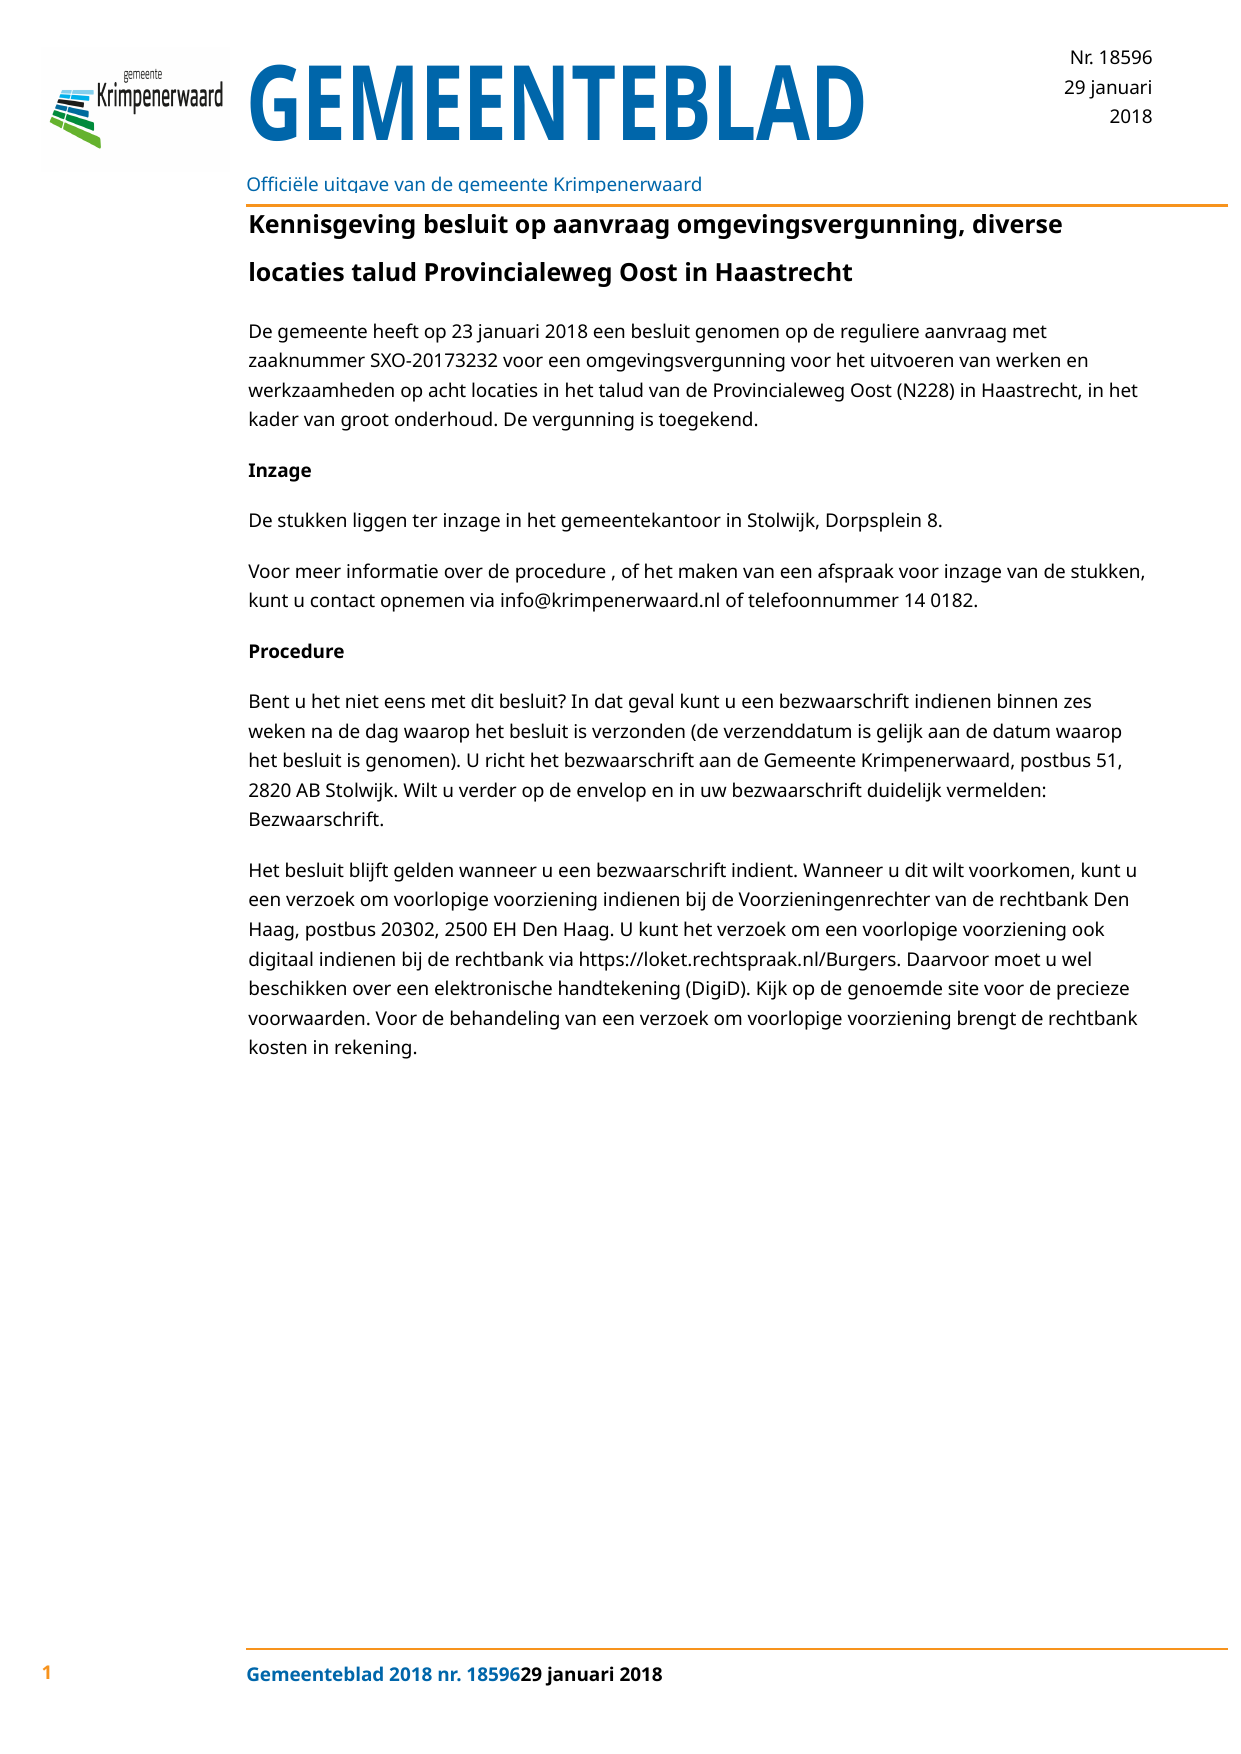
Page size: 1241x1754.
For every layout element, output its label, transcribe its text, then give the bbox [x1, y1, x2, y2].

picture [41, 47, 231, 172]
text Bent u het niet eens met dit besluit? In dat geval kunt u een bezwaarschrift indienen binnen zes weken na de dag waarop het besluit is verzonden (de verzenddatum is gelijk aan de datum waarop het besluit is genomen). U richt het bezwaarschrift aan de Gemeente Krimpenerwaard, postbus 51, 2820 AB Stolwijk. Wilt u verder op de envelop en in uw bezwaarschrift duidelijk vermelden: Bezwaarschrift. [248, 688, 1152, 832]
text Procedure [248, 638, 1152, 664]
text Kennisgeving besluit op aanvraag omgevingsvergunning, diverse locaties talud Provincialeweg Oost in Haastrecht [248, 207, 1152, 288]
text Inzage [248, 457, 1152, 483]
text De gemeente heeft op 23 januari 2018 een besluit genomen op de reguliere aanvraag met zaaknummer SXO-20173232 voor een omgevingsvergunning voor het uitvoeren van werken en werkzaamheden op acht locaties in het talud van de Provincialeweg Oost (N228) in Haastrecht, in het kader van groot onderhoud. De vergunning is toegekend. [248, 318, 1152, 432]
text De stukken liggen ter inzage in het gemeentekantoor in Stolwijk, Dorpsplein 8. [248, 507, 1152, 533]
text Het besluit blijft gelden wanneer u een bezwaarschrift indient. Wanneer u dit wilt voorkomen, kunt u een verzoek om voorlopige voorziening indienen bij de Voorzieningenrechter van de rechtbank Den Haag, postbus 20302, 2500 EH Den Haag. U kunt het verzoek om een voorlopige voorziening ook digitaal indienen bij de rechtbank via https://loket.rechtspraak.nl/Burgers. Daarvoor moet u wel beschikken over een elektronische handtekening (DigiD). Kijk op de genoemde site voor de precieze voorwaarden. Voor de behandeling van een verzoek om voorlopige voorziening brengt de rechtbank kosten in rekening. [248, 857, 1152, 1060]
text Voor meer informatie over de procedure , of het maken van een afspraak voor inzage van de stukken, kunt u contact opnemen via info@krimpenerwaard.nl of telefoonnummer 14 0182. [248, 558, 1152, 613]
